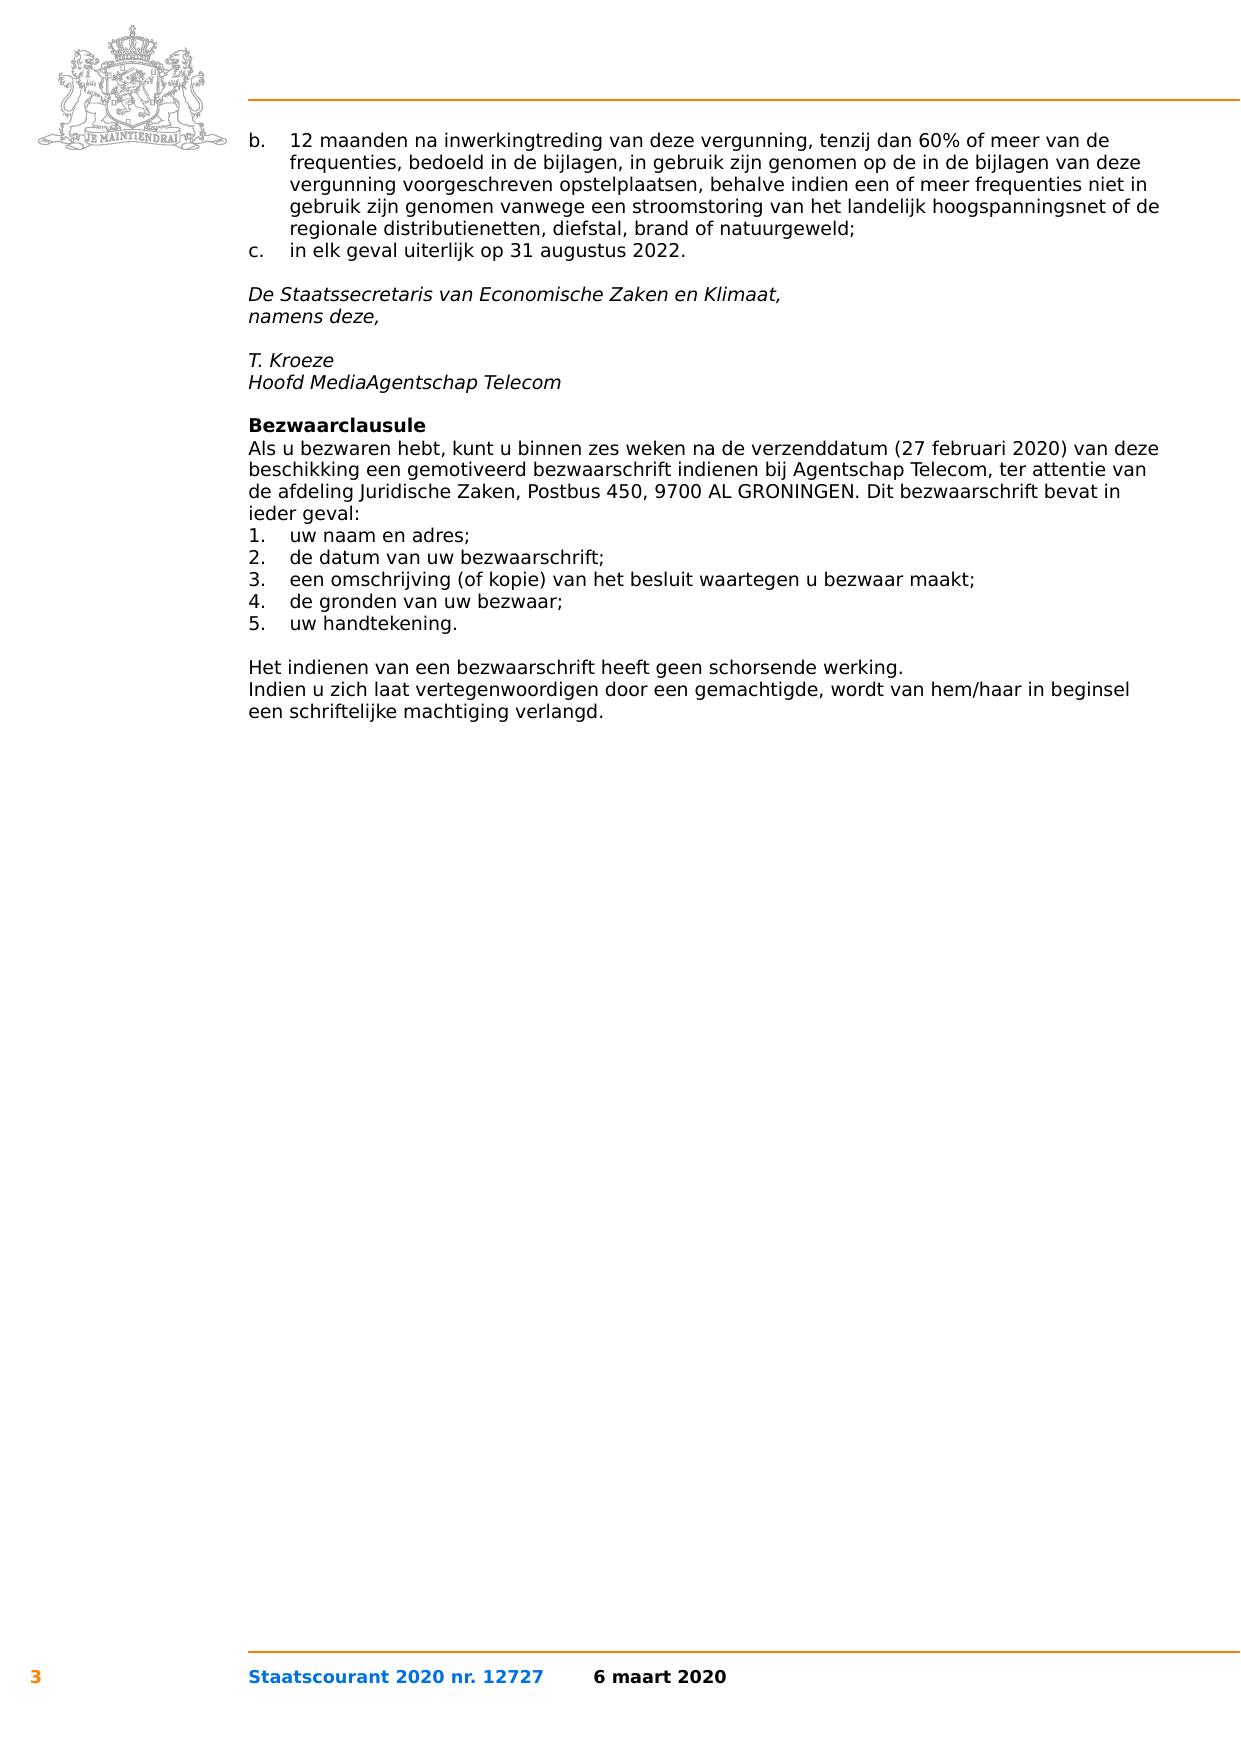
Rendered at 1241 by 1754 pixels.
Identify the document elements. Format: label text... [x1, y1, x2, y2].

text Bezwaarclausule [248, 415, 1163, 437]
picture [38, 25, 227, 150]
text 2. de datum van uw bezwaarschrift; [248, 547, 1163, 569]
text b. 12 maanden na inwerkingtreding van deze vergunning, tenzij dan 60% of meer van de frequenties, bedoeld in de bijlagen, in gebruik zijn genomen op de in de bijlagen van deze vergunning voorgeschreven opstelplaatsen, behalve indien een of meer frequenties niet in gebruik zijn genomen vanwege een stroomstoring van het landelijk hoogspanningsnet of de regionale distributienetten, diefstal, brand of natuurgeweld; [248, 130, 1163, 240]
text Het indienen van een bezwaarschrift heeft geen schorsende werking. [248, 657, 1163, 679]
text 4. de gronden van uw bezwaar; [248, 591, 1163, 613]
text Indien u zich laat vertegenwoordigen door een gemachtigde, wordt van hem/haar in beginsel een schriftelijke machtiging verlangd. [248, 679, 1163, 723]
text 5. uw handtekening. [248, 613, 1163, 635]
text 1. uw naam en adres; [248, 525, 1163, 547]
text 3. een omschrijving (of kopie) van het besluit waartegen u bezwaar maakt; [248, 569, 1163, 591]
text De Staatssecretaris van Economische Zaken en Klimaat, namens deze, T. Kroeze Hoofd MediaAgentschap Telecom [248, 284, 1163, 393]
text c. in elk geval uiterlijk op 31 augustus 2022. [248, 240, 1163, 262]
text Als u bezwaren hebt, kunt u binnen zes weken na de verzenddatum (27 februari 2020) van deze beschikking een gemotiveerd bezwaarschrift indienen bij Agentschap Telecom, ter attentie van de afdeling Juridische Zaken, Postbus 450, 9700 AL GRONINGEN. Dit bezwaarschrift bevat in ieder geval: [248, 437, 1163, 525]
